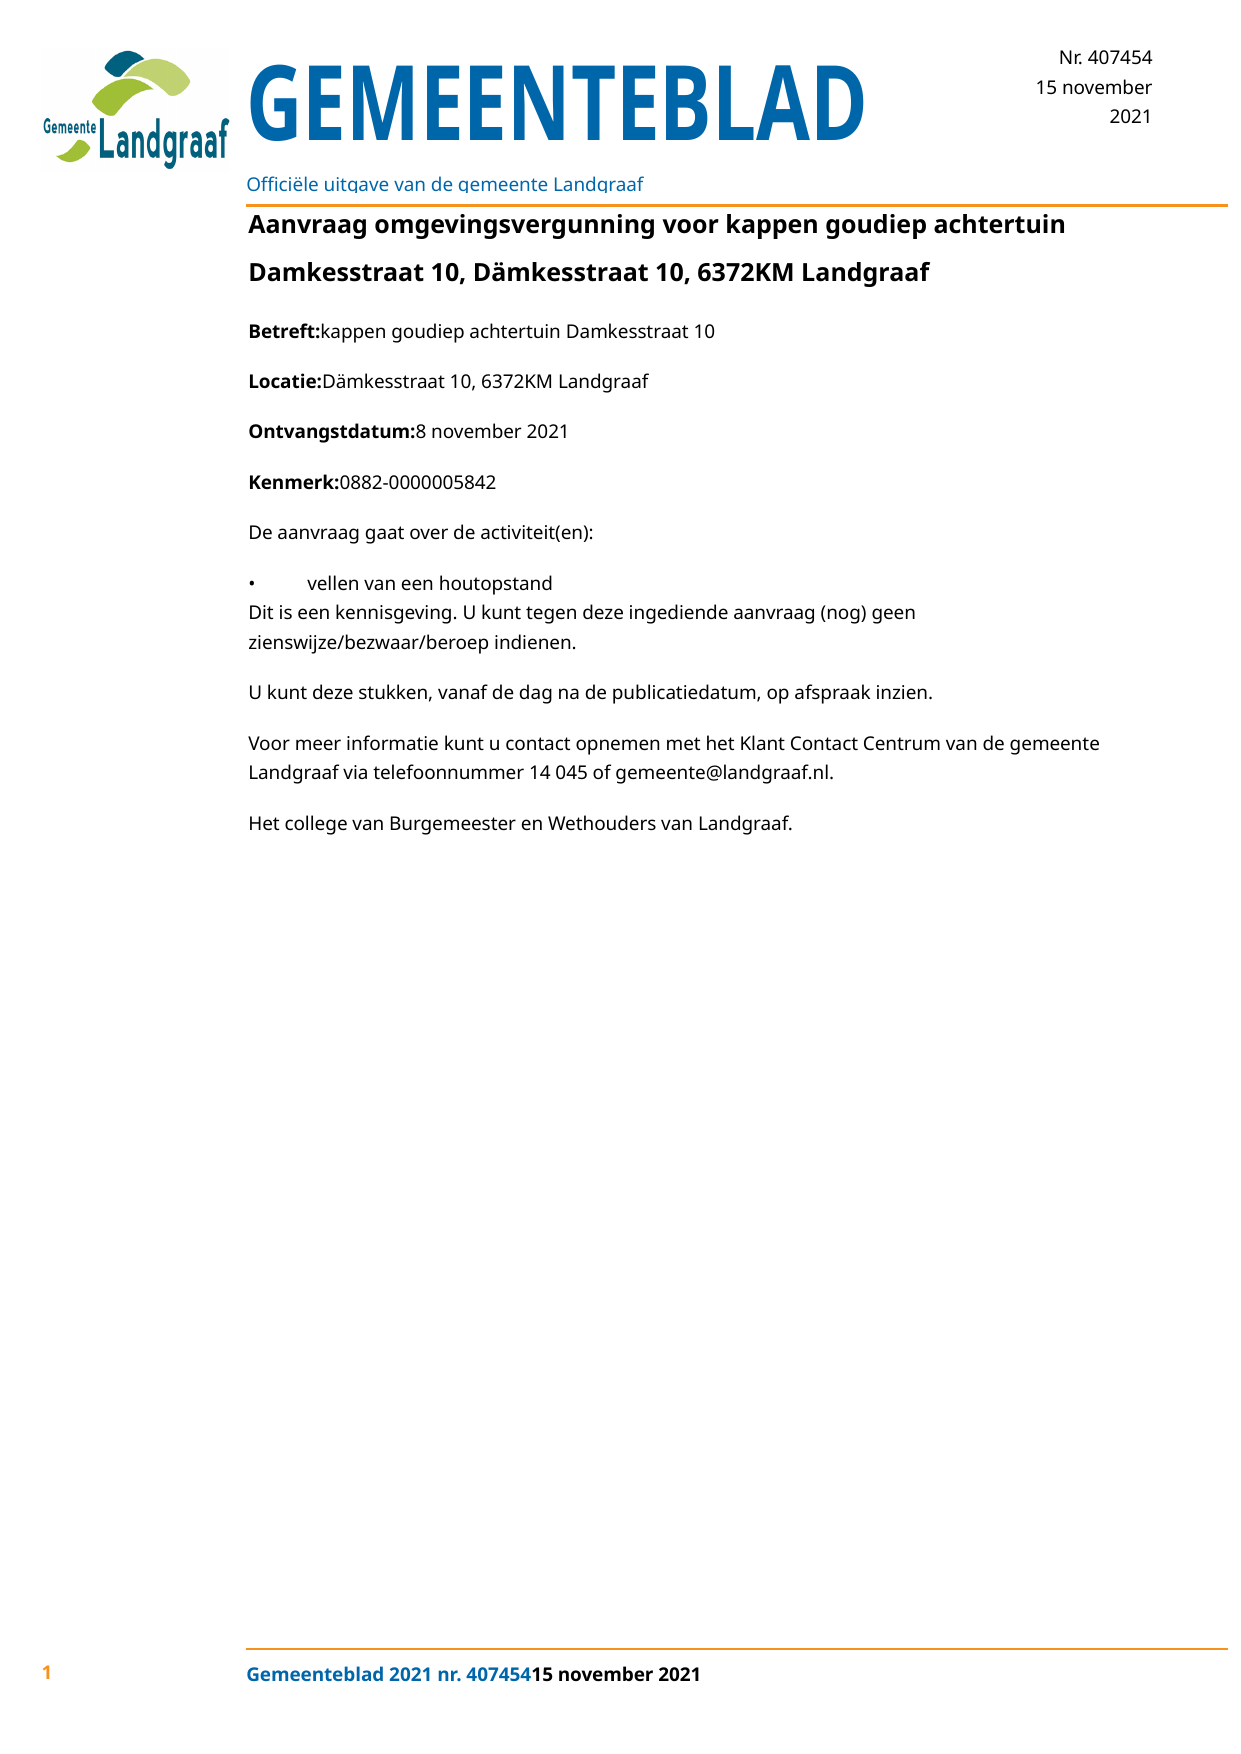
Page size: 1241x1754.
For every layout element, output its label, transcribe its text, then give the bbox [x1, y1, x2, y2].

text Het college van Burgemeester en Wethouders van Landgraaf. [248, 810, 1152, 836]
text De aanvraag gaat over de activiteit(en): [248, 519, 1152, 545]
picture [41, 47, 231, 172]
text Voor meer informatie kunt u contact opnemen met het Klant Contact Centrum van de gemeente Landgraaf via telefoonnummer 14 045 of gemeente@landgraaf.nl. [248, 730, 1152, 785]
text Aanvraag omgevingsvergunning voor kappen goudiep achtertuin Damkesstraat 10, Dämkesstraat 10, 6372KM Landgraaf [248, 207, 1152, 288]
text Ontvangstdatum:8 november 2021 [248, 419, 1152, 444]
text Kenmerk:0882-0000005842 [248, 469, 1152, 495]
text Dit is een kennisgeving. U kunt tegen deze ingediende aanvraag (nog) geen zienswijze/bezwaar/beroep indienen. [248, 599, 1152, 655]
text U kunt deze stukken, vanaf de dag na de publicatiedatum, op afspraak inzien. [248, 679, 1152, 705]
text Betreft:kappen goudiep achtertuin Damkesstraat 10 [248, 318, 1152, 344]
list vellen van een houtopstand [248, 570, 1152, 596]
text Locatie:Dämkesstraat 10, 6372KM Landgraaf [248, 368, 1152, 394]
